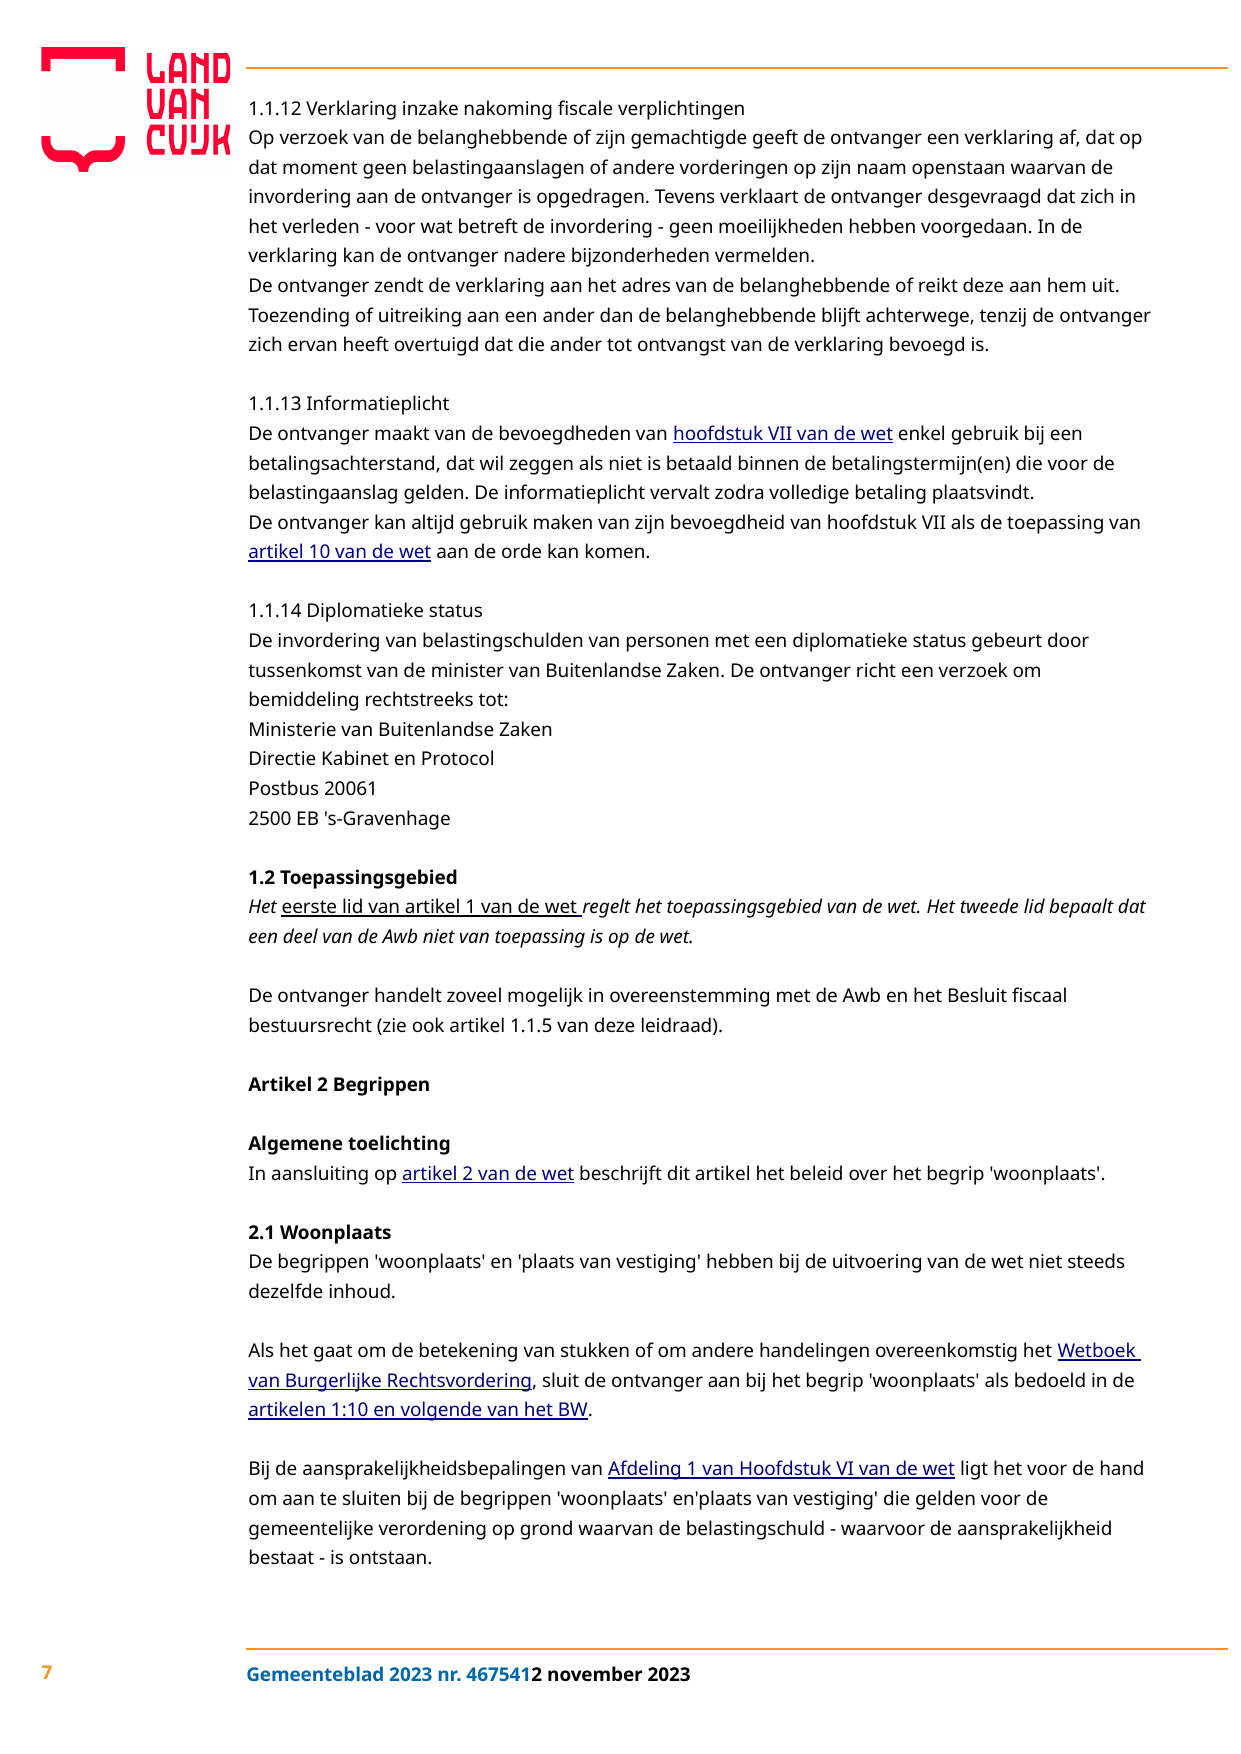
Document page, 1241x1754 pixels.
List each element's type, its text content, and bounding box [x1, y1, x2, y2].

text De ontvanger maakt van de bevoegdheden van hoofdstuk VII van de wet enkel gebruik bij een betalingsachterstand, dat wil zeggen als niet is betaald binnen de betalingstermijn(en) die voor de belastingaanslag gelden. De informatieplicht vervalt zodra volledige betaling plaatsvindt. [248, 420, 1152, 505]
text De ontvanger kan altijd gebruik maken van zijn bevoegdheid van hoofdstuk VII als de toepassing van artikel 10 van de wet aan de orde kan komen. [248, 509, 1152, 564]
text Als het gaat om de betekening van stukken of om andere handelingen overeenkomstig het Wetboek van Burgerlijke Rechtsvordering, sluit de ontvanger aan bij het begrip 'woonplaats' als bedoeld in de artikelen 1:10 en volgende van het BW. [248, 1337, 1152, 1422]
picture [41, 47, 231, 172]
text 1.1.13 Informatieplicht [248, 391, 1152, 416]
text 1.1.14 Diplomatieke status [248, 598, 1152, 623]
text Algemene toelichting [248, 1130, 1152, 1156]
text Op verzoek van de belanghebbende of zijn gemachtigde geeft de ontvanger een verklaring af, dat op dat moment geen belastingaanslagen of andere vorderingen op zijn naam openstaan waarvan de invordering aan de ontvanger is opgedragen. Tevens verklaart de ontvanger desgevraagd dat zich in het verleden - voor wat betreft de invordering - geen moeilijkheden hebben voorgedaan. In de verklaring kan de ontvanger nadere bijzonderheden vermelden. [248, 124, 1152, 268]
text De ontvanger handelt zoveel mogelijk in overeenstemming met de Awb en het Besluit fiscaal bestuursrecht (zie ook artikel 1.1.5 van deze leidraad). [248, 982, 1152, 1038]
text De ontvanger zendt de verklaring aan het adres van de belanghebbende of reikt deze aan hem uit. Toezending of uitreiking aan een ander dan de belanghebbende blijft achterwege, tenzij de ontvanger zich ervan heeft overtuigd dat die ander tot ontvangst van de verklaring bevoegd is. [248, 272, 1152, 357]
text Ministerie van Buitenlandse Zaken [248, 716, 1152, 742]
text 2500 EB 's-Gravenhage [248, 805, 1152, 831]
text 1.1.12 Verklaring inzake nakoming fiscale verplichtingen [248, 95, 1152, 121]
text 1.2 Toepassingsgebied [248, 864, 1152, 890]
text Artikel 2 Begrippen [248, 1071, 1152, 1097]
text De invordering van belastingschulden van personen met een diplomatieke status gebeurt door tussenkomst van de minister van Buitenlandse Zaken. De ontvanger richt een verzoek om bemiddeling rechtstreeks tot: [248, 627, 1152, 712]
text Postbus 20061 [248, 775, 1152, 801]
text 2.1 Woonplaats [248, 1219, 1152, 1245]
text In aansluiting op artikel 2 van de wet beschrijft dit artikel het beleid over het begrip 'woonplaats'. [248, 1160, 1152, 1186]
text De begrippen 'woonplaats' en 'plaats van vestiging' hebben bij de uitvoering van de wet niet steeds dezelfde inhoud. [248, 1248, 1152, 1304]
text Directie Kabinet en Protocol [248, 746, 1152, 771]
text Bij de aansprakelijkheidsbepalingen van Afdeling 1 van Hoofdstuk VI van de wet ligt het voor de hand om aan te sluiten bij de begrippen 'woonplaats' en'plaats van vestiging' die gelden voor de gemeentelijke verordening op grond waarvan de belastingschuld - waarvoor de aansprakelijkheid bestaat - is ontstaan. [248, 1456, 1152, 1570]
text Het eerste lid van artikel 1 van de wet regelt het toepassingsgebied van de wet. Het tweede lid bepaalt dat een deel van de Awb niet van toepassing is op de wet. [248, 893, 1152, 949]
